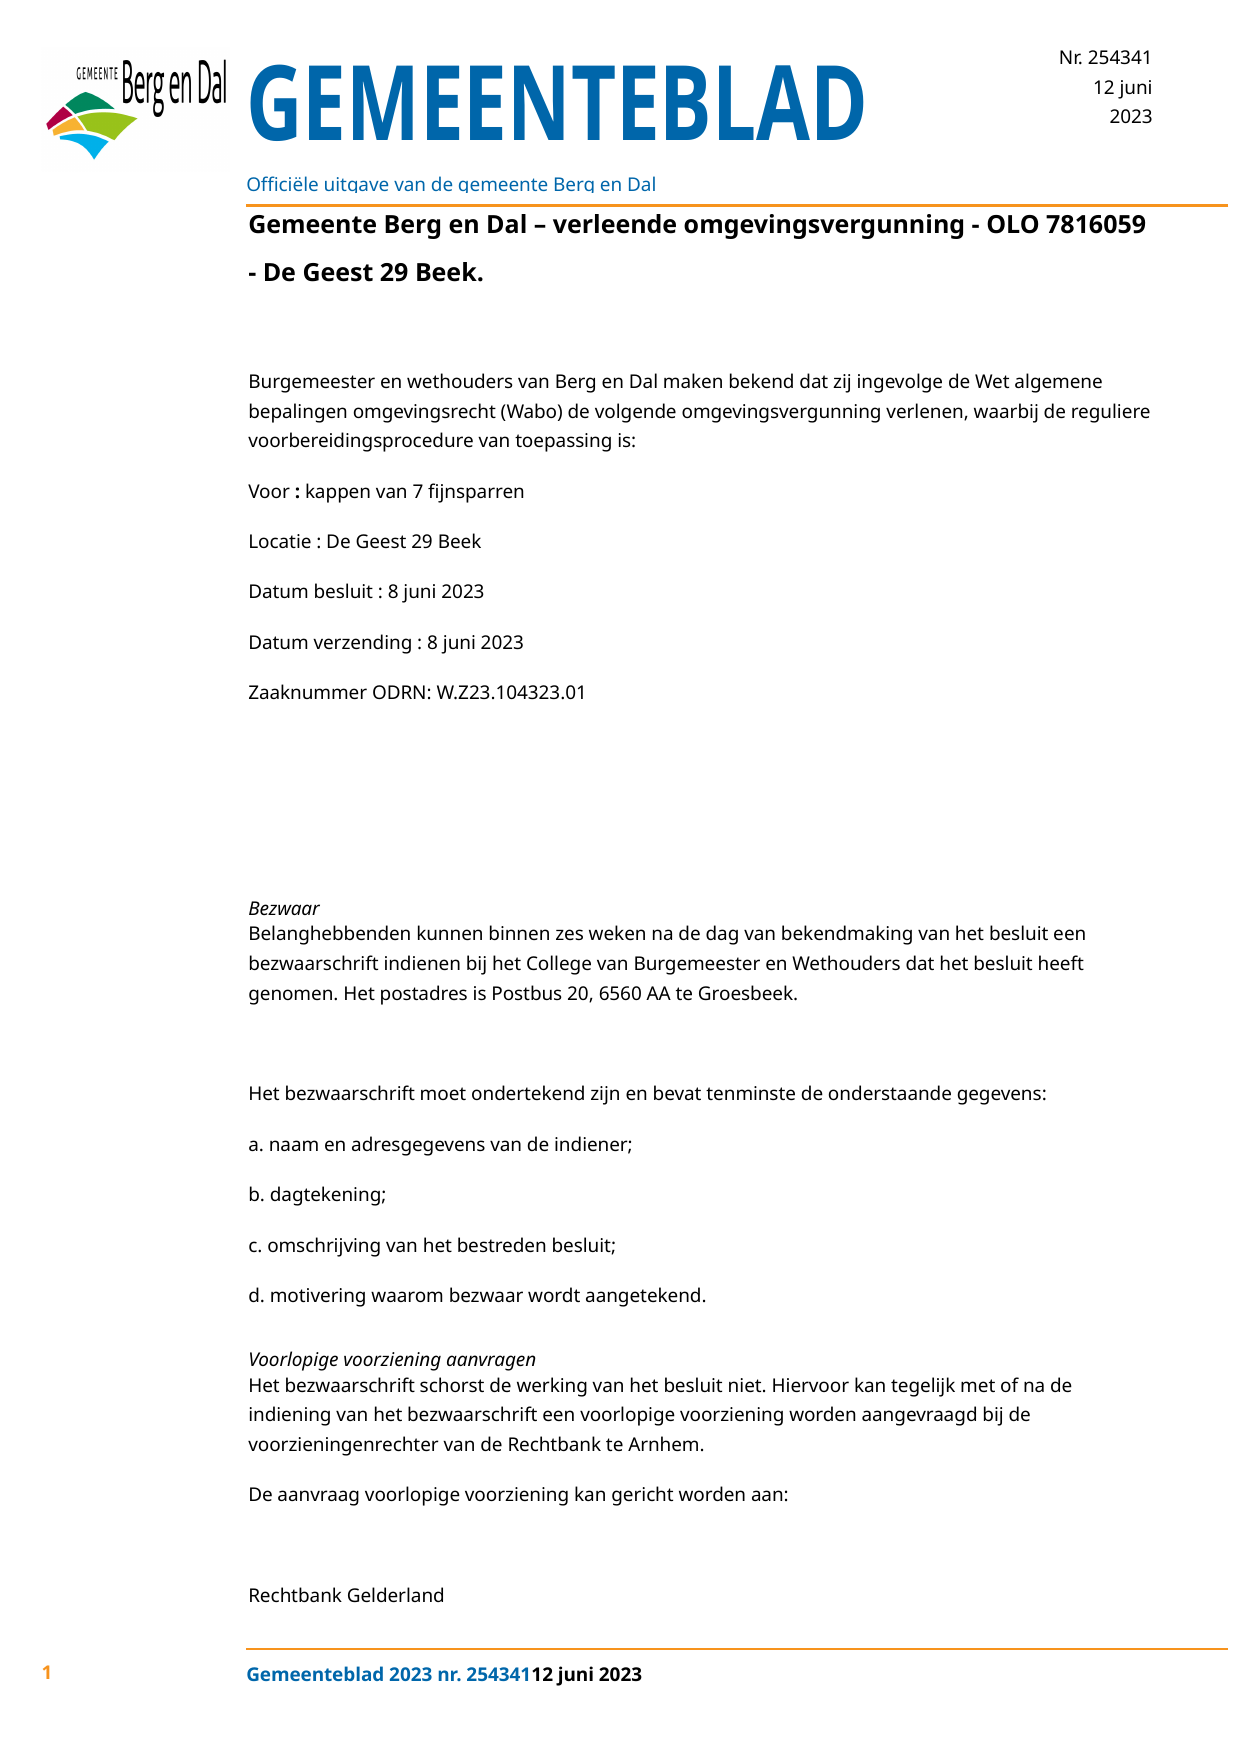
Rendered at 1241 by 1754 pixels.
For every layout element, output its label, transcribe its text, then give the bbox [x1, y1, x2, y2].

text d. motivering waarom bezwaar wordt aangetekend. [248, 1282, 1152, 1308]
text Voorlopige voorziening aanvragen [248, 1346, 1152, 1372]
text De aanvraag voorlopige voorziening kan gericht worden aan: [248, 1481, 1152, 1507]
text c. omschrijving van het bestreden besluit; [248, 1232, 1152, 1257]
text Datum verzending : 8 juni 2023 [248, 629, 1152, 655]
text Burgemeester en wethouders van Berg en Dal maken bekend dat zij ingevolge de Wet algemene bepalingen omgevingsrecht (Wabo) de volgende omgevingsvergunning verlenen, waarbij de reguliere voorbereidingsprocedure van toepassing is: [248, 368, 1152, 453]
text Bezwaar [248, 895, 1152, 921]
text Locatie : De Geest 29 Beek [248, 528, 1152, 554]
text Datum besluit : 8 juni 2023 [248, 579, 1152, 604]
text Rechtbank Gelderland [248, 1582, 1152, 1608]
text Belanghebbenden kunnen binnen zes weken na de dag van bekendmaking van het besluit een bezwaarschrift indienen bij het College van Burgemeester en Wethouders dat het besluit heeft genomen. Het postadres is Postbus 20, 6560 AA te Groesbeek. [248, 921, 1152, 1005]
text b. dagtekening; [248, 1181, 1152, 1207]
text Het bezwaarschrift schorst de werking van het besluit niet. Hiervoor kan tegelijk met of na de indiening van het bezwaarschrift een voorlopige voorziening worden aangevraagd bij de voorzieningenrechter van de Rechtbank te Arnhem. [248, 1372, 1152, 1457]
text Zaaknummer ODRN: W.Z23.104323.01 [248, 679, 1152, 705]
picture [41, 47, 231, 172]
text a. naam en adresgegevens van de indiener; [248, 1131, 1152, 1157]
text Het bezwaarschrift moet ondertekend zijn en bevat tenminste de onderstaande gegevens: [248, 1081, 1152, 1106]
text Gemeente Berg en Dal – verleende omgevingsvergunning - OLO 7816059 - De Geest 29 Beek. [248, 207, 1152, 288]
text Voor : kappen van 7 fijnsparren [248, 478, 1152, 504]
